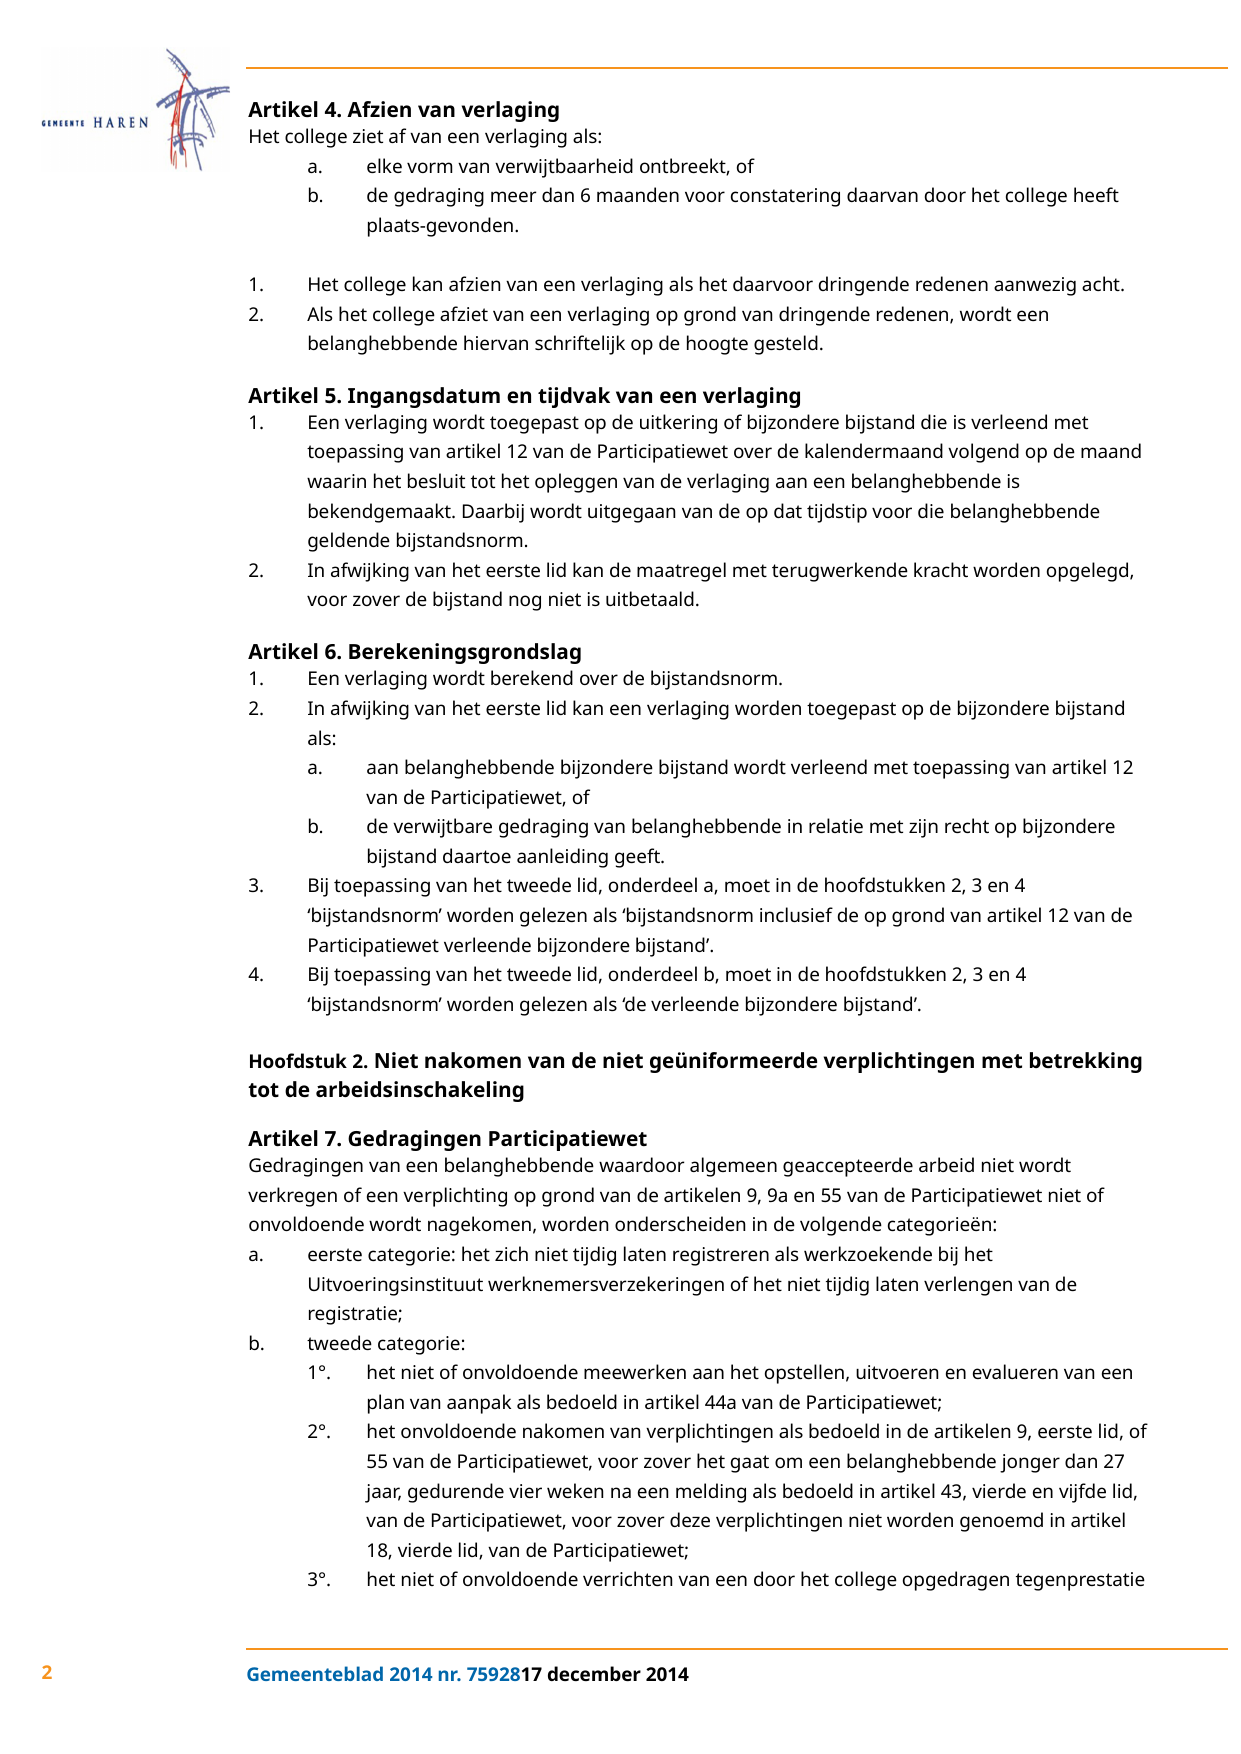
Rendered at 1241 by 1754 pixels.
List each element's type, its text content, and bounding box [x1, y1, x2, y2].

text Het college ziet af van een verlaging als: [248, 123, 1152, 149]
text Artikel 5. Ingangsdatum en tijdvak van een verlaging [248, 381, 1152, 409]
list Een verlaging wordt berekend over de bijstandsnorm. [248, 666, 1152, 691]
list In afwijking van het eerste lid kan een verlaging worden toegepast op de bijzondere bijstand als: [248, 695, 1152, 750]
list het niet of onvoldoende verrichten van een door het college opgedragen tegenprestatie [307, 1567, 1152, 1592]
text Hoofdstuk 2. Niet nakomen van de niet geüniformeerde verplichtingen met betrekking tot de arbeidsinschakeling [248, 1046, 1152, 1103]
picture [41, 47, 231, 172]
list In afwijking van het eerste lid kan de maatregel met terugwerkende kracht worden opgelegd, voor zover de bijstand nog niet is uitbetaald. [248, 557, 1152, 612]
list aan belanghebbende bijzondere bijstand wordt verleend met toepassing van artikel 12 van de Participatiewet, of [307, 754, 1152, 809]
list Bij toepassing van het tweede lid, onderdeel b, moet in de hoofdstukken 2, 3 en 4 ‘bijstandsnorm’ worden gelezen als ‘de verleende bijzondere bijstand’. [248, 961, 1152, 1017]
list elke vorm van verwijtbaarheid ontbreekt, of [307, 153, 1152, 178]
list tweede categorie: [248, 1330, 1152, 1356]
list de gedraging meer dan 6 maanden voor constatering daarvan door het college heeft plaats-gevonden. [307, 182, 1152, 238]
list Het college kan afzien van een verlaging als het daarvoor dringende redenen aanwezig acht. [248, 271, 1152, 297]
list Als het college afziet van een verlaging op grond van dringende redenen, wordt een belanghebbende hiervan schriftelijk op de hoogte gesteld. [248, 301, 1152, 356]
list eerste categorie: het zich niet tijdig laten registreren als werkzoekende bij het Uitvoeringsinstituut werknemersverzekeringen of het niet tijdig laten verlengen van de registratie; [248, 1241, 1152, 1326]
list de verwijtbare gedraging van belanghebbende in relatie met zijn recht op bijzondere bijstand daartoe aanleiding geeft. [307, 813, 1152, 869]
text Artikel 7. Gedragingen Participatiewet [248, 1124, 1152, 1152]
text Artikel 4. Afzien van verlaging [248, 95, 1152, 123]
list het niet of onvoldoende meewerken aan het opstellen, uitvoeren en evalueren van een plan van aanpak als bedoeld in artikel 44a van de Participatiewet; [307, 1359, 1152, 1415]
text Gedragingen van een belanghebbende waardoor algemeen geaccepteerde arbeid niet wordt verkregen of een verplichting op grond van de artikelen 9, 9a en 55 van de Participatiewet niet of onvoldoende wordt nagekomen, worden onderscheiden in de volgende categorieën: [248, 1152, 1152, 1237]
list het onvoldoende nakomen van verplichtingen als bedoeld in de artikelen 9, eerste lid, of 55 van de Participatiewet, voor zover het gaat om een belanghebbende jonger dan 27 jaar, gedurende vier weken na een melding als bedoeld in artikel 43, vierde en vijfde lid, van de Participatiewet, voor zover deze verplichtingen niet worden genoemd in artikel 18, vierde lid, van de Participatiewet; [307, 1419, 1152, 1563]
list Bij toepassing van het tweede lid, onderdeel a, moet in de hoofdstukken 2, 3 en 4 ‘bijstandsnorm’ worden gelezen als ‘bijstandsnorm inclusief de op grond van artikel 12 van de Participatiewet verleende bijzondere bijstand’. [248, 873, 1152, 957]
list Een verlaging wordt toegepast op de uitkering of bijzondere bijstand die is verleend met toepassing van artikel 12 van de Participatiewet over de kalendermaand volgend op de maand waarin het besluit tot het opleggen van de verlaging aan een belanghebbende is bekendgemaakt. Daarbij wordt uitgegaan van de op dat tijdstip voor die belanghebbende geldende bijstandsnorm. [248, 409, 1152, 553]
text Artikel 6. Berekeningsgrondslag [248, 637, 1152, 666]
